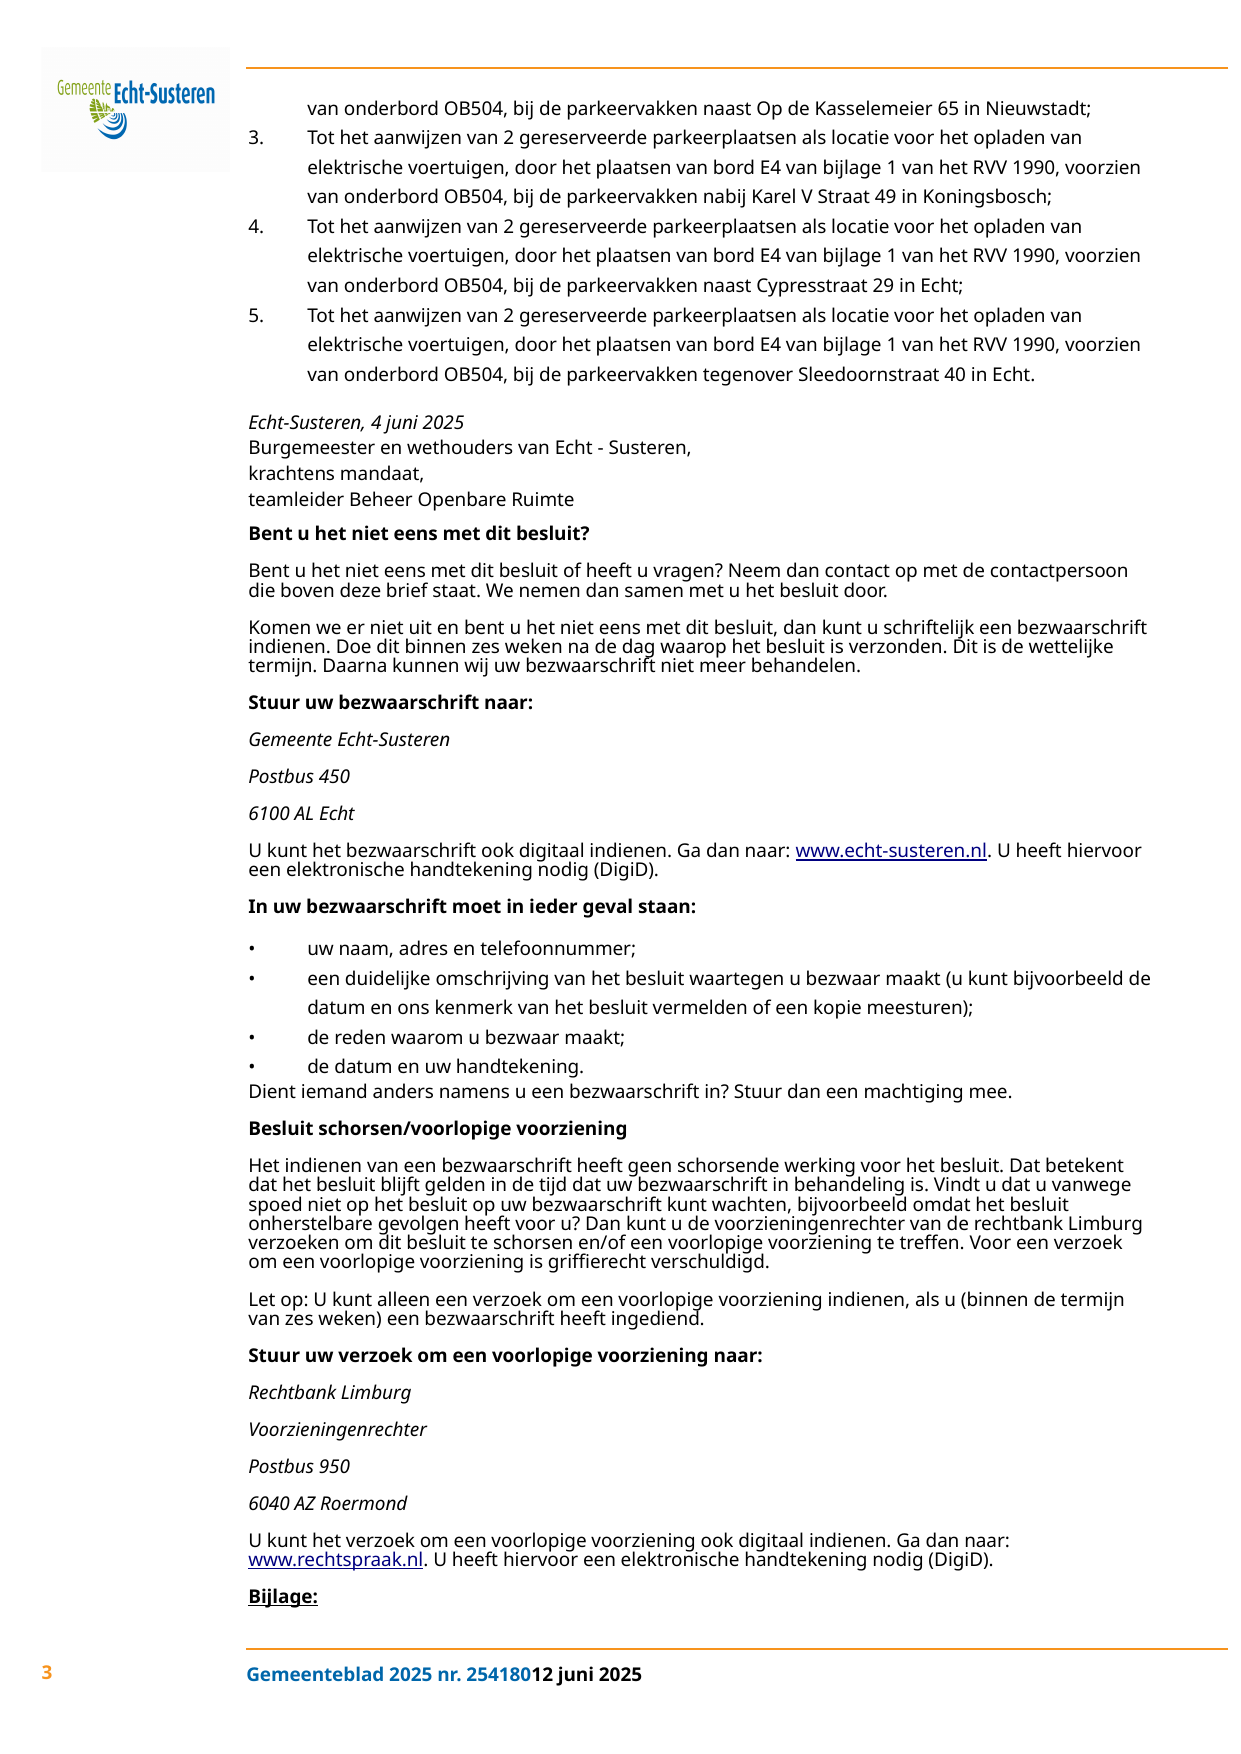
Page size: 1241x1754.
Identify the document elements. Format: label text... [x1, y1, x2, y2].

text Voorzieningenrechter [248, 1421, 1152, 1440]
list Tot het aanwijzen van 2 gereserveerde parkeerplaatsen als locatie voor het opladen van elektrische voertuigen, door het plaatsen van bord E4 van bijlage 1 van het RVV 1990, voorzien van onderbord OB504, bij de parkeervakken nabij Karel V Straat 49 in Koningsbosch; [248, 124, 1152, 209]
list van onderbord OB504, bij de parkeervakken naast Op de Kasselemeier 65 in Nieuwstadt; [248, 95, 1152, 121]
list Tot het aanwijzen van 2 gereserveerde parkeerplaatsen als locatie voor het opladen van elektrische voertuigen, door het plaatsen van bord E4 van bijlage 1 van het RVV 1990, voorzien van onderbord OB504, bij de parkeervakken naast Cypresstraat 29 in Echt; [248, 213, 1152, 298]
text Bent u het niet eens met dit besluit of heeft u vragen? Neem dan contact op met de contactpersoon die boven deze brief staat. We nemen dan samen met u het besluit door. [248, 562, 1152, 601]
text krachtens mandaat, [248, 460, 1152, 486]
text U kunt het bezwaarschrift ook digitaal indienen. Ga dan naar: www.echt-susteren.nl. U heeft hiervoor een elektronische handtekening nodig (DigiD). [248, 842, 1152, 881]
text Postbus 950 [248, 1458, 1152, 1477]
list de datum en uw handtekening. [248, 1054, 1152, 1079]
text Stuur uw verzoek om een voorlopige voorziening naar: [248, 1347, 1152, 1366]
list uw naam, adres en telefoonnummer; [248, 935, 1152, 961]
text teamleider Beheer Openbare Ruimte [248, 486, 1152, 512]
list Tot het aanwijzen van 2 gereserveerde parkeerplaatsen als locatie voor het opladen van elektrische voertuigen, door het plaatsen van bord E4 van bijlage 1 van het RVV 1990, voorzien van onderbord OB504, bij de parkeervakken tegenover Sleedoornstraat 40 in Echt. [248, 302, 1152, 387]
text Bent u het niet eens met dit besluit? [248, 525, 1152, 545]
text Postbus 450 [248, 768, 1152, 787]
text Besluit schorsen/voorlopige voorziening [248, 1120, 1152, 1139]
text In uw bezwaarschrift moet in ieder geval staan: [248, 898, 1152, 918]
text Rechtbank Limburg [248, 1384, 1152, 1403]
text Let op: U kunt alleen een verzoek om een voorlopige voorziening indienen, als u (binnen de termijn van zes weken) een bezwaarschrift heeft ingediend. [248, 1291, 1152, 1329]
picture [41, 47, 231, 172]
text 6100 AL Echt [248, 805, 1152, 824]
text Stuur uw bezwaarschrift naar: [248, 694, 1152, 713]
text Bijlage: [248, 1588, 1152, 1607]
text Gemeente Echt-Susteren [248, 731, 1152, 750]
text Het indienen van een bezwaarschrift heeft geen schorsende werking voor het besluit. Dat betekent dat het besluit blijft gelden in de tijd dat uw bezwaarschrift in behandeling is. Vindt u dat u vanwege spoed niet op het besluit op uw bezwaarschrift kunt wachten, bijvoorbeeld omdat het besluit onherstelbare gevolgen heeft voor u? Dan kunt u de voorzieningenrechter van de rechtbank Limburg verzoeken om dit besluit te schorsen en/of een voorlopige voorziening te treffen. Voor een verzoek om een voorlopige voorziening is griffierecht verschuldigd. [248, 1157, 1152, 1273]
text Echt-Susteren, 4 juni 2025 [248, 409, 1152, 434]
list de reden waarom u bezwaar maakt; [248, 1024, 1152, 1050]
list een duidelijke omschrijving van het besluit waartegen u bezwaar maakt (u kunt bijvoorbeeld de datum en ons kenmerk van het besluit vermelden of een kopie meesturen); [248, 965, 1152, 1020]
text Dient iemand anders namens u een bezwaarschrift in? Stuur dan een machtiging mee. [248, 1083, 1152, 1102]
text Burgemeester en wethouders van Echt - Susteren, [248, 434, 1152, 460]
text Komen we er niet uit en bent u het niet eens met dit besluit, dan kunt u schriftelijk een bezwaarschrift indienen. Doe dit binnen zes weken na de dag waarop het besluit is verzonden. Dit is de wettelijke termijn. Daarna kunnen wij uw bezwaarschrift niet meer behandelen. [248, 619, 1152, 676]
text U kunt het verzoek om een voorlopige voorziening ook digitaal indienen. Ga dan naar: www.rechtspraak.nl. U heeft hiervoor een elektronische handtekening nodig (DigiD). [248, 1532, 1152, 1570]
text 6040 AZ Roermond [248, 1495, 1152, 1514]
